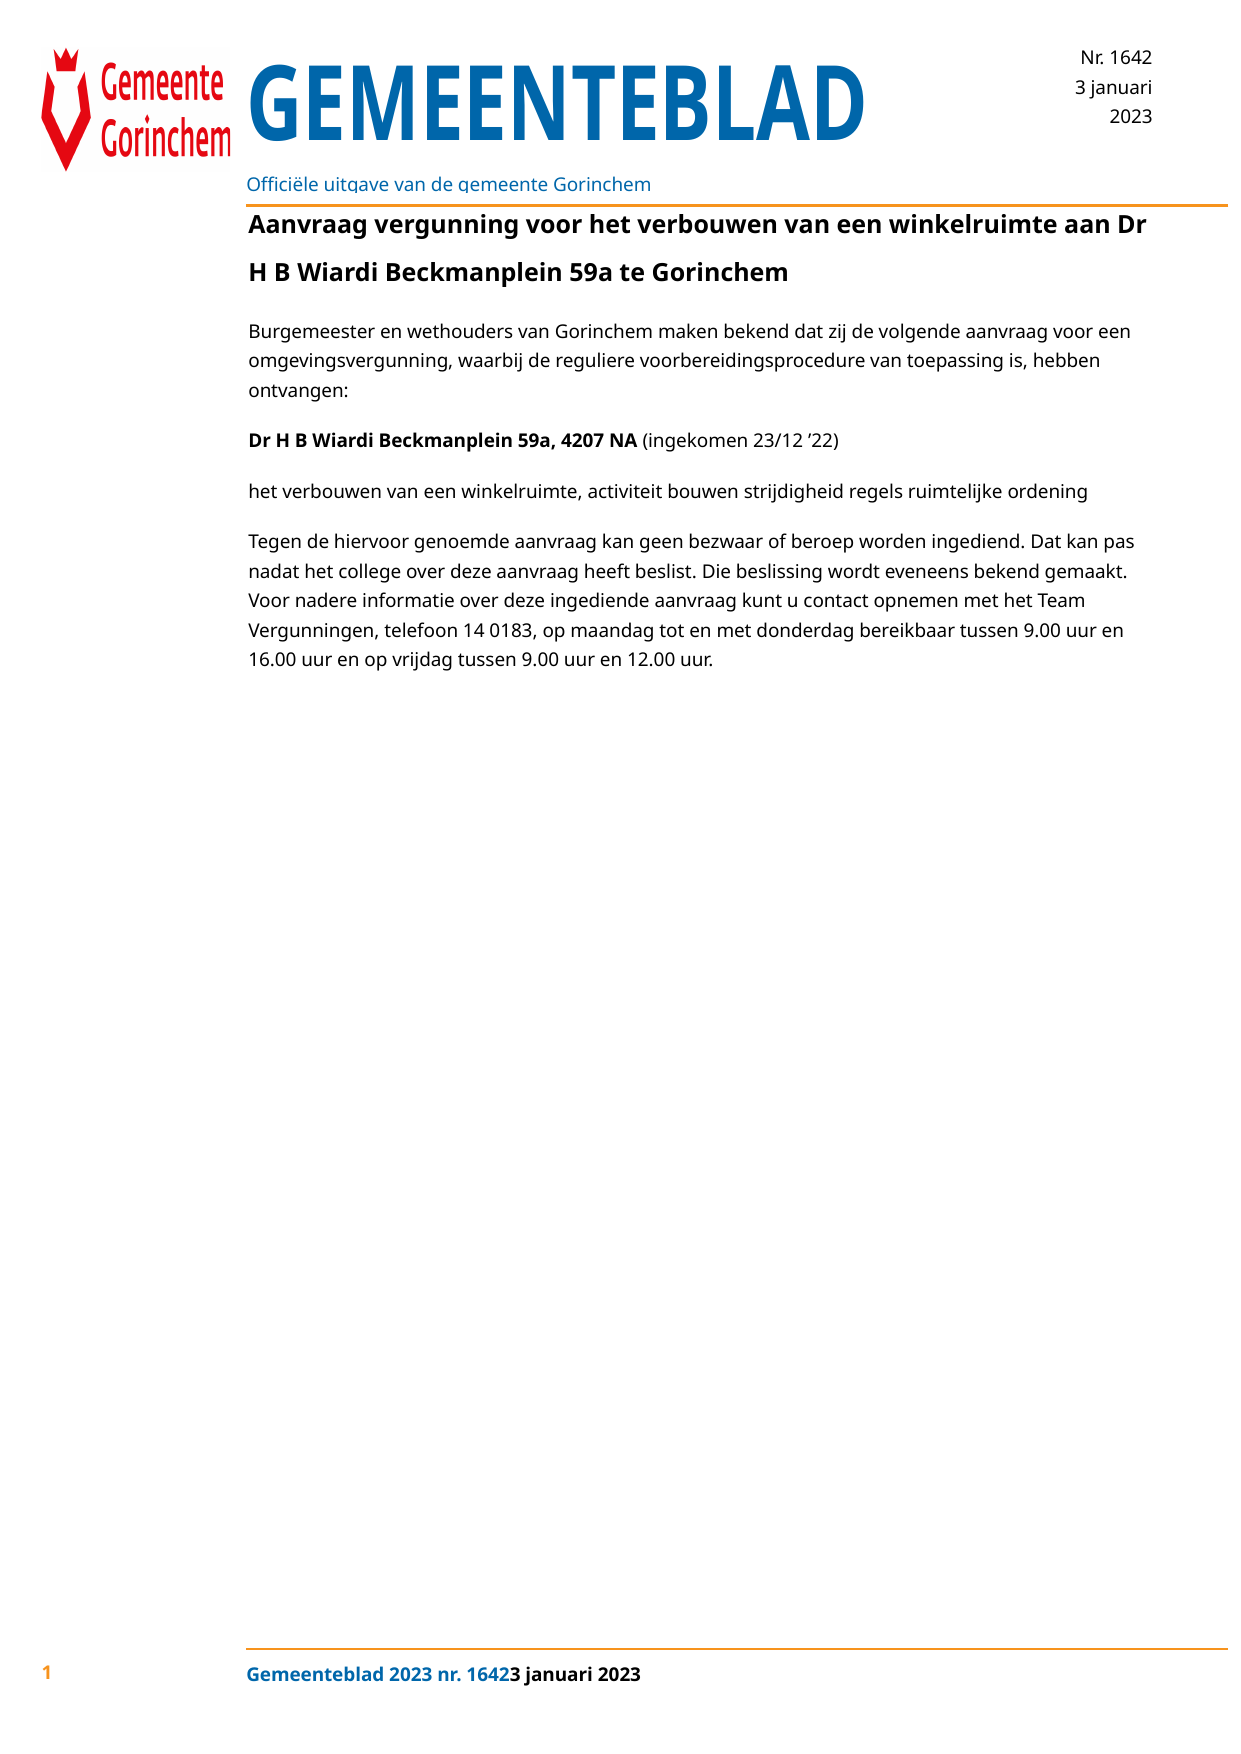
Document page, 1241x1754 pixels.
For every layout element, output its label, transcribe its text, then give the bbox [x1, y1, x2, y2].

text het verbouwen van een winkelruimte, activiteit bouwen strijdigheid regels ruimtelijke ordening [248, 478, 1152, 504]
text Burgemeester en wethouders van Gorinchem maken bekend dat zij de volgende aanvraag voor een omgevingsvergunning, waarbij de reguliere voorbereidingsprocedure van toepassing is, hebben ontvangen: [248, 318, 1152, 403]
text Aanvraag vergunning voor het verbouwen van een winkelruimte aan Dr H B Wiardi Beckmanplein 59a te Gorinchem [248, 207, 1152, 288]
text Tegen de hiervoor genoemde aanvraag kan geen bezwaar of beroep worden ingediend. Dat kan pas nadat het college over deze aanvraag heeft beslist. Die beslissing wordt eveneens bekend gemaakt. Voor nadere informatie over deze ingediende aanvraag kunt u contact opnemen met het Team Vergunningen, telefoon 14 0183, op maandag tot en met donderdag bereikbaar tussen 9.00 uur en 16.00 uur en op vrijdag tussen 9.00 uur en 12.00 uur. [248, 528, 1152, 672]
text Dr H B Wiardi Beckmanplein 59a, 4207 NA (ingekomen 23/12 ’22) [248, 427, 1152, 453]
picture [41, 47, 231, 172]
